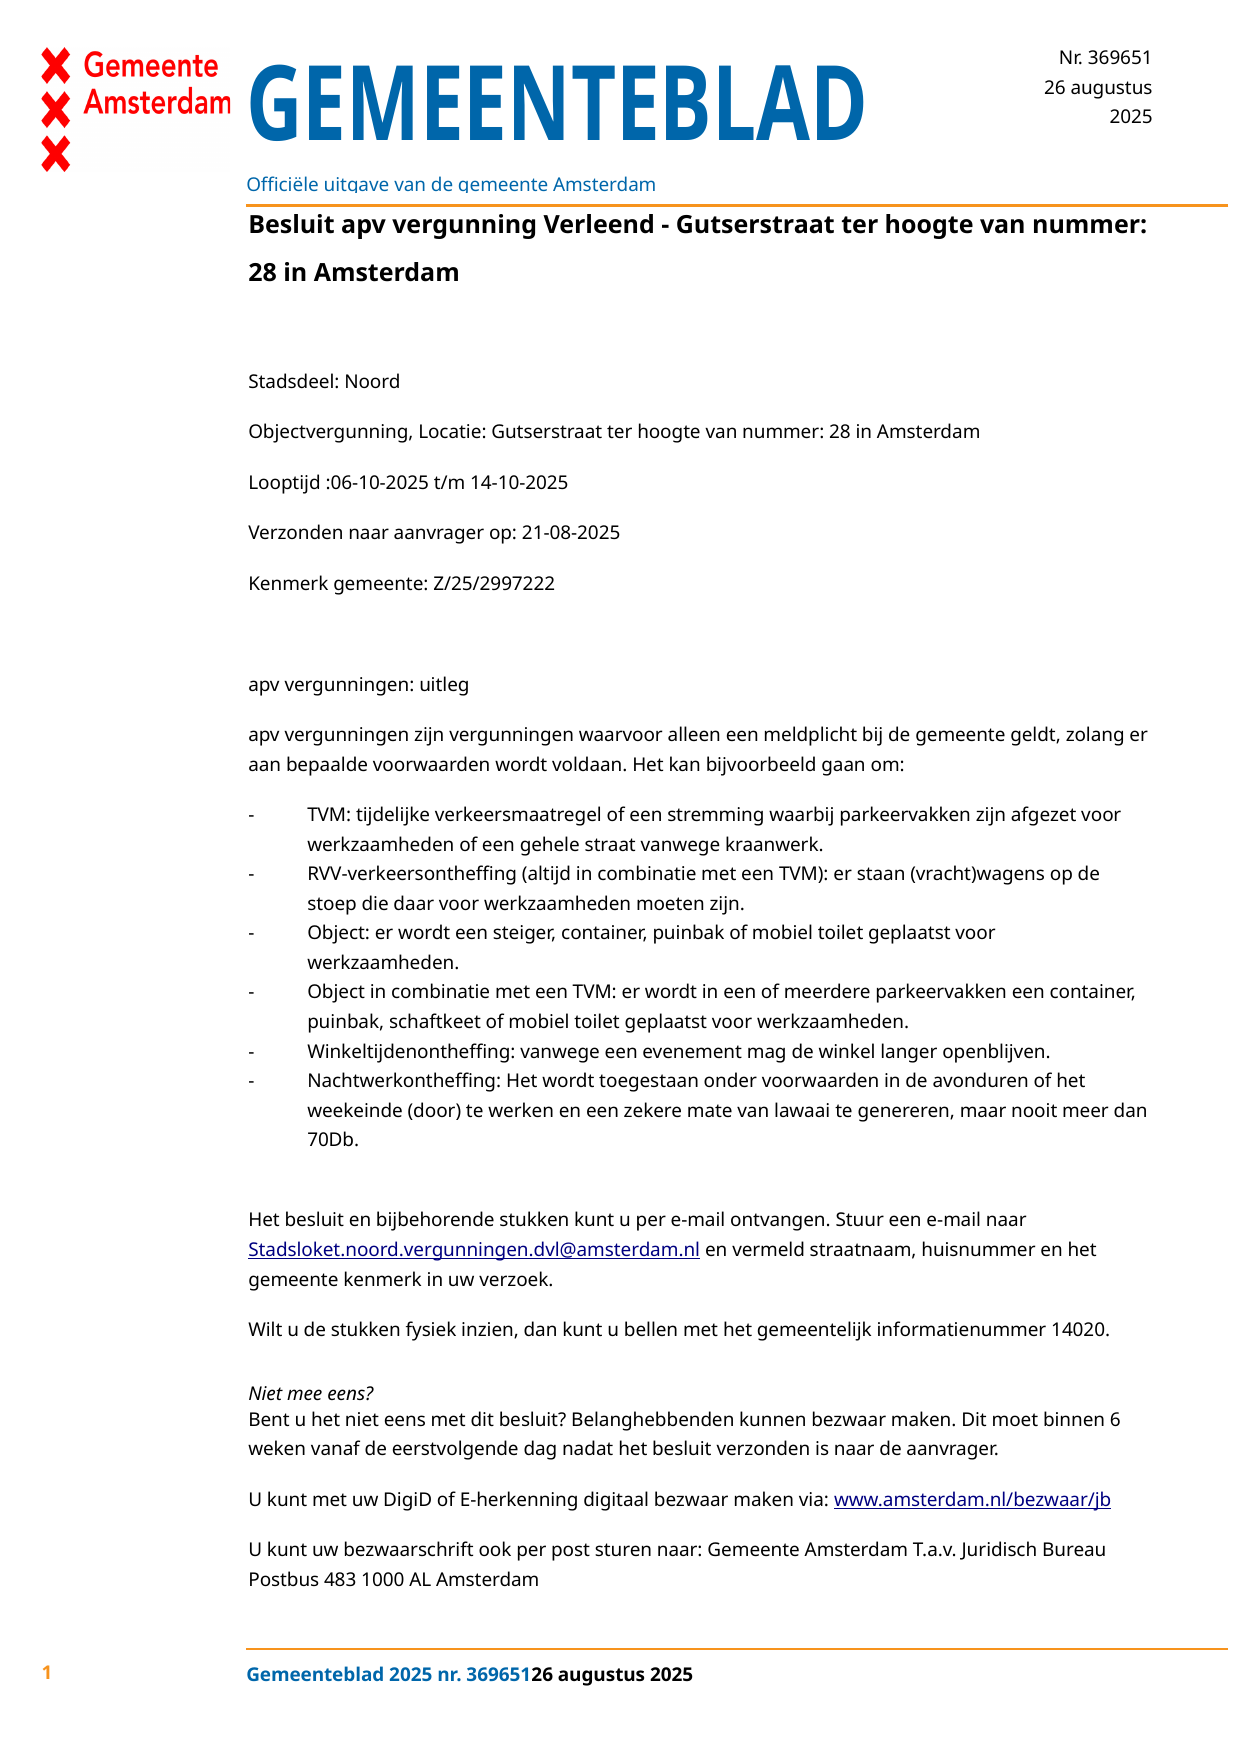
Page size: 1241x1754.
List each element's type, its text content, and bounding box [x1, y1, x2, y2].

list Nachtwerkontheffing: Het wordt toegestaan onder voorwaarden in de avonduren of het weekeinde (door) te werken en een zekere mate van lawaai te genereren, maar nooit meer dan 70Db. [248, 1067, 1152, 1152]
text Kenmerk gemeente: Z/25/2997222 [248, 570, 1152, 596]
list Object: er wordt een steiger, container, puinbak of mobiel toilet geplaatst voor werkzaamheden. [248, 919, 1152, 975]
text U kunt met uw DigiD of E-herkenning digitaal bezwaar maken via: www.amsterdam.nl/bezwaar/jb [248, 1486, 1152, 1512]
text Wilt u de stukken fysiek inzien, dan kunt u bellen met het gemeentelijk informatienummer 14020. [248, 1316, 1152, 1342]
text apv vergunningen: uitleg [248, 671, 1152, 697]
list RVV-verkeersontheffing (altijd in combinatie met een TVM): er staan (vracht)wagens op de stoep die daar voor werkzaamheden moeten zijn. [248, 860, 1152, 916]
list TVM: tijdelijke verkeersmaatregel of een stremming waarbij parkeervakken zijn afgezet voor werkzaamheden of een gehele straat vanwege kraanwerk. [248, 801, 1152, 857]
list Object in combinatie met een TVM: er wordt in een of meerdere parkeervakken een container, puinbak, schaftkeet of mobiel toilet geplaatst voor werkzaamheden. [248, 979, 1152, 1034]
text Bent u het niet eens met dit besluit? Belanghebbenden kunnen bezwaar maken. Dit moet binnen 6 weken vanaf de eerstvolgende dag nadat het besluit verzonden is naar de aanvrager. [248, 1406, 1152, 1461]
text apv vergunningen zijn vergunningen waarvoor alleen een meldplicht bij de gemeente geldt, zolang er aan bepaalde voorwaarden wordt voldaan. Het kan bijvoorbeeld gaan om: [248, 721, 1152, 777]
text Stadsdeel: Noord [248, 368, 1152, 394]
text Besluit apv vergunning Verleend - Gutserstraat ter hoogte van nummer: 28 in Amsterdam [248, 207, 1152, 288]
list Winkeltijdenontheffing: vanwege een evenement mag de winkel langer openblijven. [248, 1038, 1152, 1064]
text Niet mee eens? [248, 1380, 1152, 1406]
text U kunt uw bezwaarschrift ook per post sturen naar: Gemeente Amsterdam T.a.v. Juridisch Bureau Postbus 483 1000 AL Amsterdam [248, 1536, 1152, 1592]
text Het besluit en bijbehorende stukken kunt u per e-mail ontvangen. Stuur een e-mail naar Stadsloket.noord.vergunningen.dvl@amsterdam.nl en vermeld straatnaam, huisnummer en het gemeente kenmerk in uw verzoek. [248, 1207, 1152, 1292]
text Looptijd :06-10-2025 t/m 14-10-2025 [248, 469, 1152, 495]
text Objectvergunning, Locatie: Gutserstraat ter hoogte van nummer: 28 in Amsterdam [248, 419, 1152, 444]
text Verzonden naar aanvrager op: 21-08-2025 [248, 519, 1152, 545]
picture [41, 47, 231, 172]
